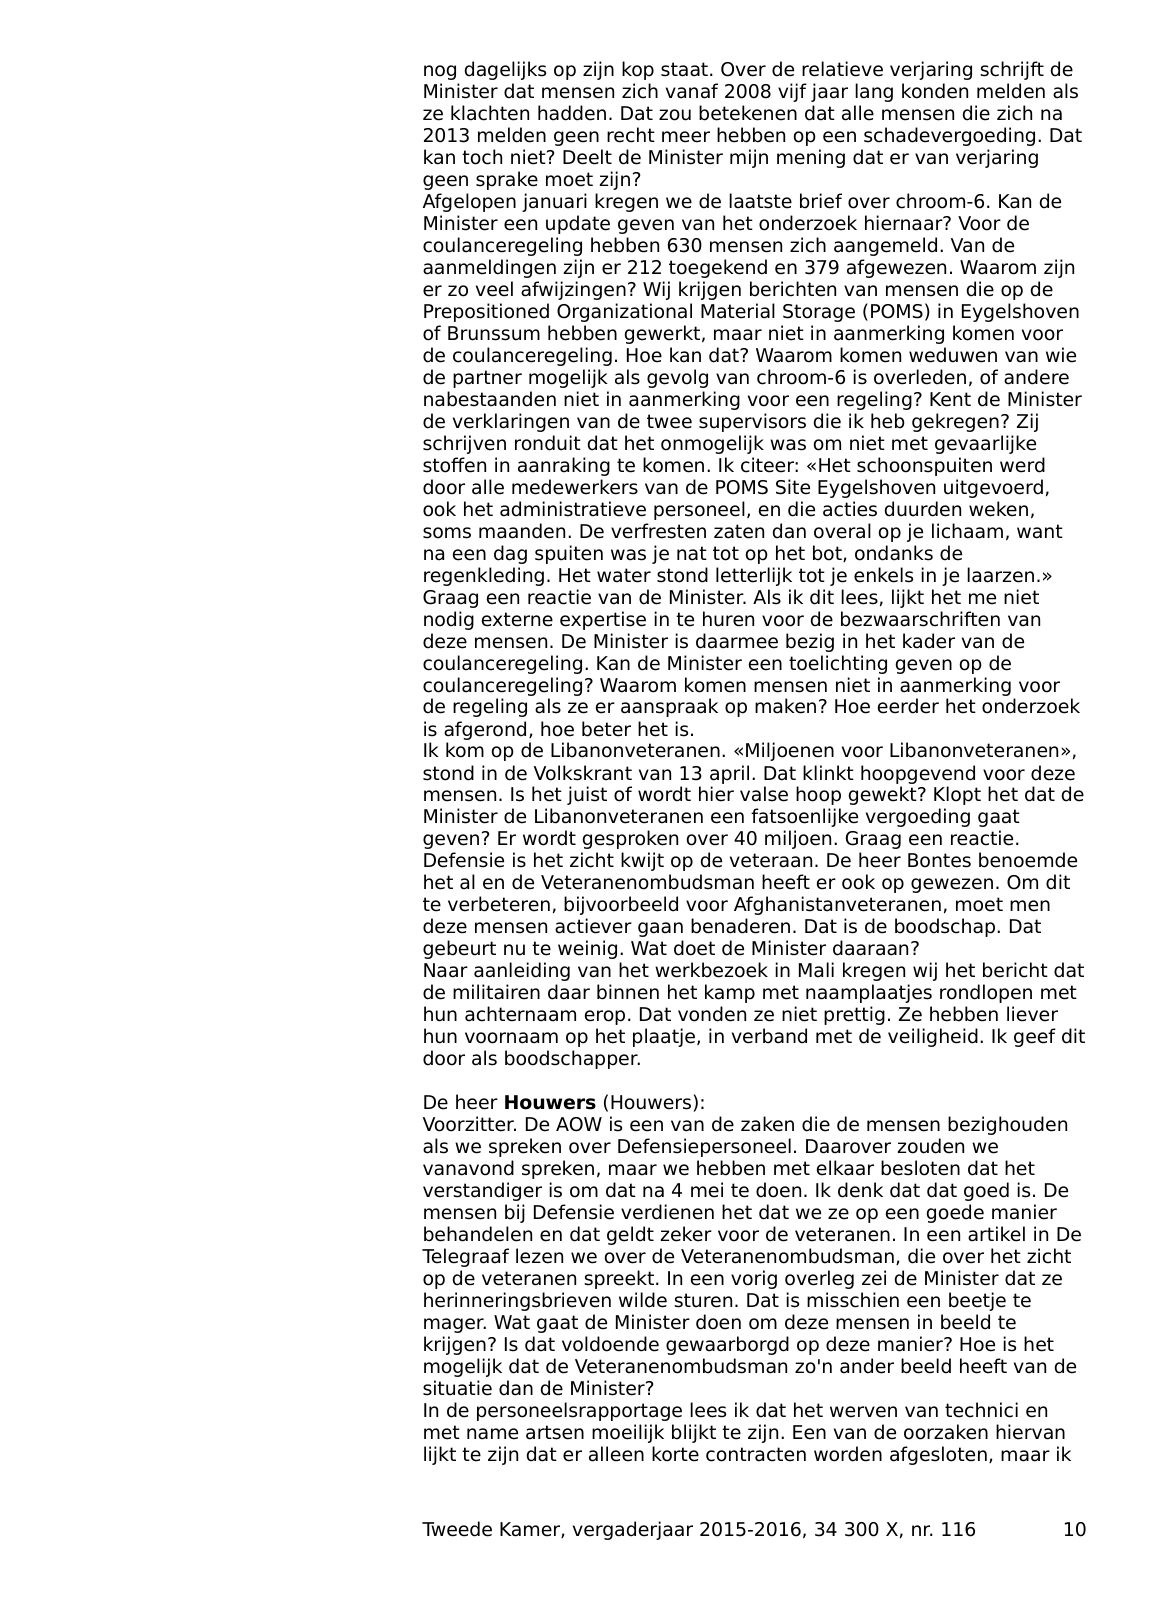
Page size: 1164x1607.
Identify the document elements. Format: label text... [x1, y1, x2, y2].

text Defensie is het zicht kwijt op de veteraan. De heer Bontes benoemde het al en de Veteranenombudsman heeft er ook op gewezen. Om dit te verbeteren, bijvoorbeeld voor Afghanistanveteranen, moet men deze mensen actiever gaan benaderen. Dat is de boodschap. Dat gebeurt nu te weinig. Wat doet de Minister daaraan? [422, 850, 1087, 960]
text nog dagelijks op zijn kop staat. Over de relatieve verjaring schrijft de Minister dat mensen zich vanaf 2008 vijf jaar lang konden melden als ze klachten hadden. Dat zou betekenen dat alle mensen die zich na 2013 melden geen recht meer hebben op een schadevergoeding. Dat kan toch niet? Deelt de Minister mijn mening dat er van verjaring geen sprake moet zijn? [422, 59, 1087, 191]
text Voorzitter. De AOW is een van de zaken die de mensen bezighouden als we spreken over Defensiepersoneel. Daarover zouden we vanavond spreken, maar we hebben met elkaar besloten dat het verstandiger is om dat na 4 mei te doen. Ik denk dat dat goed is. De mensen bij Defensie verdienen het dat we ze op een goede manier behandelen en dat geldt zeker voor de veteranen. In een artikel in De Telegraaf lezen we over de Veteranenombudsman, die over het zicht op de veteranen spreekt. In een vorig overleg zei de Minister dat ze herinneringsbrieven wilde sturen. Dat is misschien een beetje te mager. Wat gaat de Minister doen om deze mensen in beeld te krijgen? Is dat voldoende gewaarborgd op deze manier? Hoe is het mogelijk dat de Veteranenombudsman zo'n ander beeld heeft van de situatie dan de Minister? [422, 1114, 1087, 1400]
text In de personeelsrapportage lees ik dat het werven van technici en met name artsen moeilijk blijkt te zijn. Een van de oorzaken hiervan lijkt te zijn dat er alleen korte contracten worden afgesloten, maar ik [422, 1400, 1087, 1466]
text De heer Houwers (Houwers): [422, 1092, 1087, 1114]
text Afgelopen januari kregen we de laatste brief over chroom-6. Kan de Minister een update geven van het onderzoek hiernaar? Voor de coulanceregeling hebben 630 mensen zich aangemeld. Van de aanmeldingen zijn er 212 toegekend en 379 afgewezen. Waarom zijn er zo veel afwijzingen? Wij krijgen berichten van mensen die op de Prepositioned Organizational Material Storage (POMS) in Eygelshoven of Brunssum hebben gewerkt, maar niet in aanmerking komen voor de coulanceregeling. Hoe kan dat? Waarom komen weduwen van wie de partner mogelijk als gevolg van chroom-6 is overleden, of andere nabestaanden niet in aanmerking voor een regeling? Kent de Minister de verklaringen van de twee supervisors die ik heb gekregen? Zij schrijven ronduit dat het onmogelijk was om niet met gevaarlijke stoffen in aanraking te komen. Ik citeer: «Het schoonspuiten werd door alle medewerkers van de POMS Site Eygelshoven uitgevoerd, ook het administratieve personeel, en die acties duurden weken, soms maanden. De verfresten zaten dan overal op je lichaam, want na een dag spuiten was je nat tot op het bot, ondanks de regenkleding. Het water stond letterlijk tot je enkels in je laarzen.» Graag een reactie van de Minister. Als ik dit lees, lijkt het me niet nodig externe expertise in te huren voor de bezwaarschriften van deze mensen. De Minister is daarmee bezig in het kader van de coulanceregeling. Kan de Minister een toelichting geven op de coulanceregeling? Waarom komen mensen niet in aanmerking voor de regeling als ze er aanspraak op maken? Hoe eerder het onderzoek is afgerond, hoe beter het is. [422, 191, 1087, 740]
text Naar aanleiding van het werkbezoek in Mali kregen wij het bericht dat de militairen daar binnen het kamp met naamplaatjes rondlopen met hun achternaam erop. Dat vonden ze niet prettig. Ze hebben liever hun voornaam op het plaatje, in verband met de veiligheid. Ik geef dit door als boodschapper. [422, 960, 1087, 1070]
text Ik kom op de Libanonveteranen. «Miljoenen voor Libanonveteranen», stond in de Volkskrant van 13 april. Dat klinkt hoopgevend voor deze mensen. Is het juist of wordt hier valse hoop gewekt? Klopt het dat de Minister de Libanonveteranen een fatsoenlijke vergoeding gaat geven? Er wordt gesproken over 40 miljoen. Graag een reactie. [422, 740, 1087, 850]
